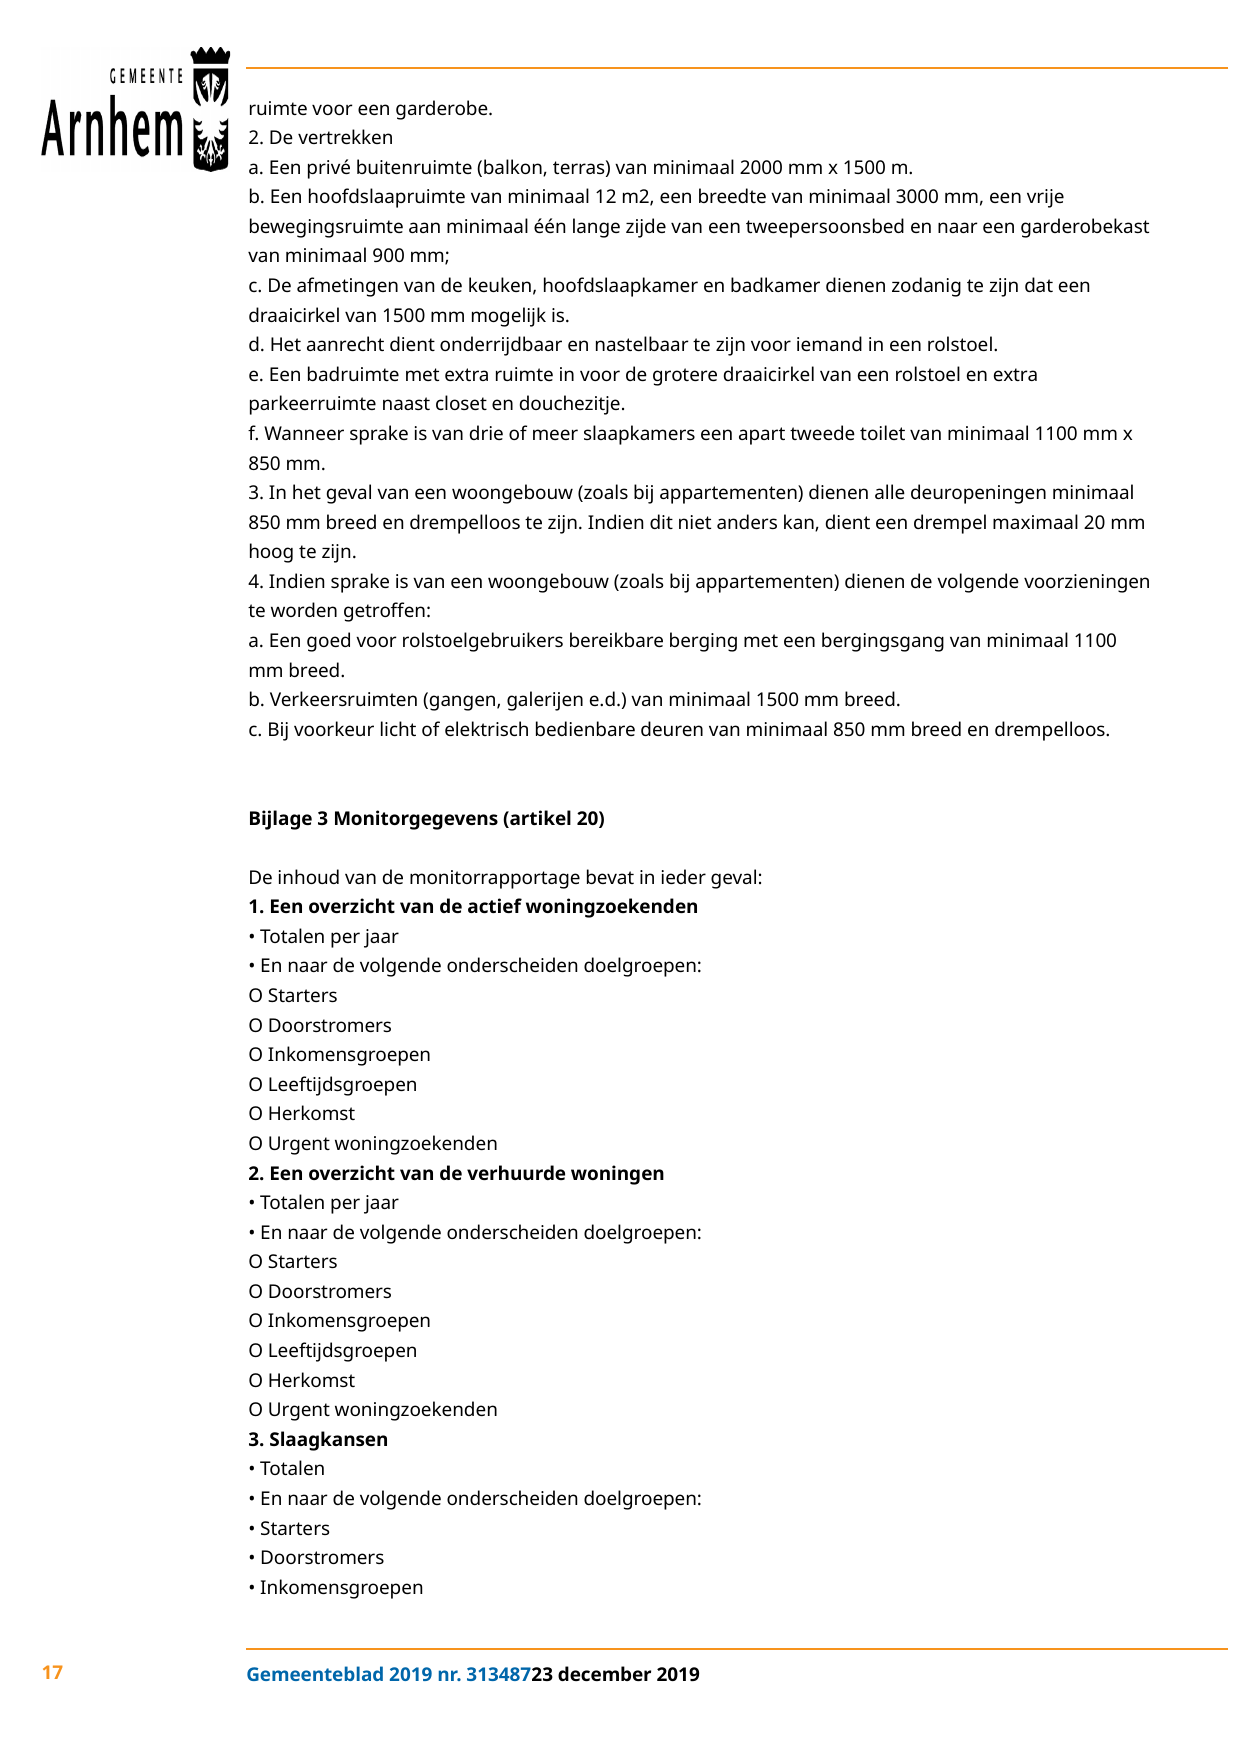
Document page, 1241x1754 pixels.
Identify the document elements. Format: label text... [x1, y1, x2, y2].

text • En naar de volgende onderscheiden doelgroepen: [248, 1485, 1152, 1511]
text 1. Een overzicht van de actief woningzoekenden [248, 893, 1152, 919]
text O Leeftijdsgroepen [248, 1071, 1152, 1097]
text O Urgent woningzoekenden [248, 1396, 1152, 1422]
text 2. Een overzicht van de verhuurde woningen [248, 1160, 1152, 1186]
text O Inkomensgroepen [248, 1308, 1152, 1333]
text • Inkomensgroepen [248, 1574, 1152, 1600]
text a. Een privé buitenruimte (balkon, terras) van minimaal 2000 mm x 1500 m. [248, 154, 1152, 180]
text O Doorstromers [248, 1012, 1152, 1038]
text • Doorstromers [248, 1544, 1152, 1570]
text c. Bij voorkeur licht of elektrisch bedienbare deuren van minimaal 850 mm breed en drempelloos. [248, 716, 1152, 742]
text O Herkomst [248, 1367, 1152, 1393]
text O Herkomst [248, 1101, 1152, 1126]
text • Totalen per jaar [248, 1189, 1152, 1215]
text 4. Indien sprake is van een woongebouw (zoals bij appartementen) dienen de volgende voorzieningen te worden getroffen: [248, 568, 1152, 623]
text O Inkomensgroepen [248, 1041, 1152, 1067]
text b. Een hoofdslaapruimte van minimaal 12 m2, een breedte van minimaal 3000 mm, een vrije bewegingsruimte aan minimaal één lange zijde van een tweepersoonsbed en naar een garderobekast van minimaal 900 mm; [248, 183, 1152, 268]
text • En naar de volgende onderscheiden doelgroepen: [248, 953, 1152, 978]
text Bijlage 3 Monitorgegevens (artikel 20) [248, 805, 1152, 831]
text b. Verkeersruimten (gangen, galerijen e.d.) van minimaal 1500 mm breed. [248, 686, 1152, 712]
text O Urgent woningzoekenden [248, 1130, 1152, 1156]
text 3. In het geval van een woongebouw (zoals bij appartementen) dienen alle deuropeningen minimaal 850 mm breed en drempelloos te zijn. Indien dit niet anders kan, dient een drempel maximaal 20 mm hoog te zijn. [248, 479, 1152, 564]
picture [41, 47, 231, 172]
text • Totalen per jaar [248, 923, 1152, 949]
text O Doorstromers [248, 1278, 1152, 1304]
text e. Een badruimte met extra ruimte in voor de grotere draaicirkel van een rolstoel en extra parkeerruimte naast closet en douchezitje. [248, 361, 1152, 416]
text • En naar de volgende onderscheiden doelgroepen: [248, 1219, 1152, 1245]
text De inhoud van de monitorrapportage bevat in ieder geval: [248, 864, 1152, 890]
text • Starters [248, 1515, 1152, 1541]
text 2. De vertrekken [248, 124, 1152, 150]
text c. De afmetingen van de keuken, hoofdslaapkamer en badkamer dienen zodanig te zijn dat een draaicirkel van 1500 mm mogelijk is. [248, 272, 1152, 328]
text • Totalen [248, 1456, 1152, 1481]
text 3. Slaagkansen [248, 1426, 1152, 1452]
text f. Wanneer sprake is van drie of meer slaapkamers een apart tweede toilet van minimaal 1100 mm x 850 mm. [248, 420, 1152, 476]
text a. Een goed voor rolstoelgebruikers bereikbare berging met een bergingsgang van minimaal 1100 mm breed. [248, 627, 1152, 683]
text O Starters [248, 1248, 1152, 1274]
text d. Het aanrecht dient onderrijdbaar en nastelbaar te zijn voor iemand in een rolstoel. [248, 331, 1152, 357]
text O Leeftijdsgroepen [248, 1337, 1152, 1363]
text O Starters [248, 982, 1152, 1008]
text ruimte voor een garderobe. [248, 95, 1152, 121]
